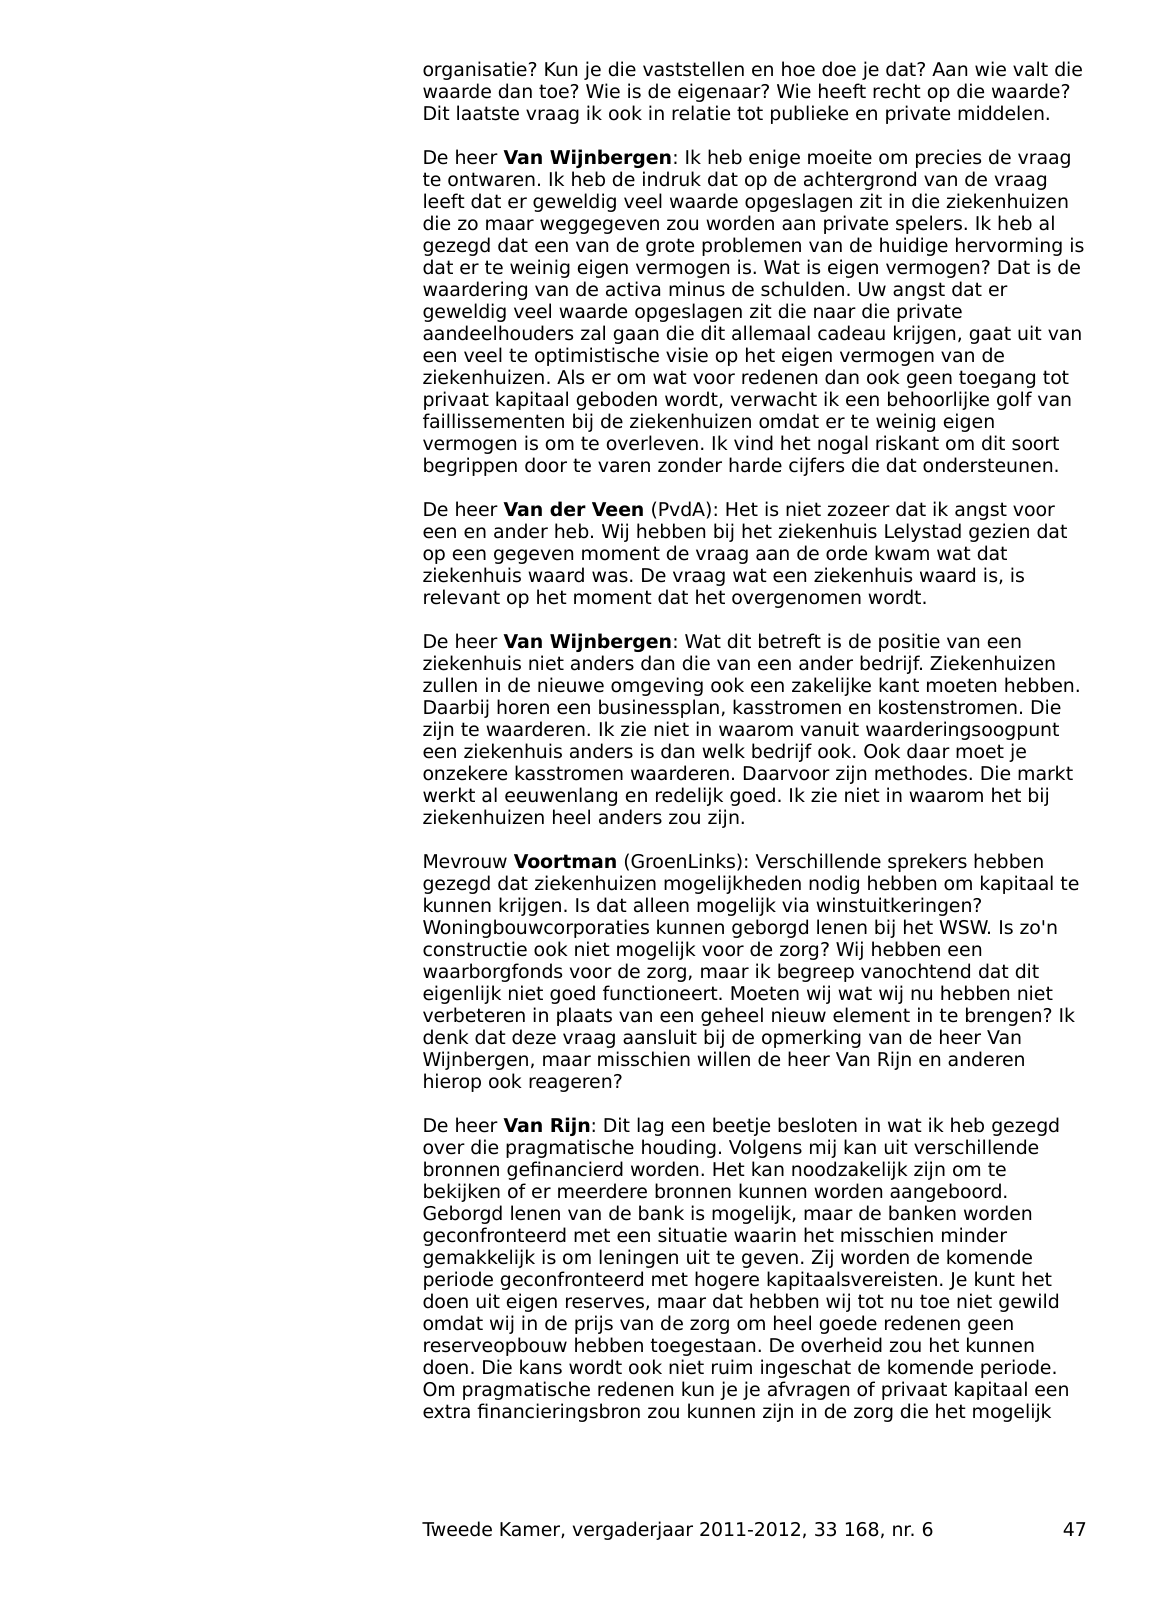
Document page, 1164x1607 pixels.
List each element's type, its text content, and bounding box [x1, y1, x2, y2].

text organisatie? Kun je die vaststellen en hoe doe je dat? Aan wie valt die waarde dan toe? Wie is de eigenaar? Wie heeft recht op die waarde? Dit laatste vraag ik ook in relatie tot publieke en private middelen. [422, 59, 1087, 125]
text De heer Van Rijn: Dit lag een beetje besloten in wat ik heb gezegd over die pragmatische houding. Volgens mij kan uit verschillende bronnen gefinancierd worden. Het kan noodzakelijk zijn om te bekijken of er meerdere bronnen kunnen worden aangeboord. Geborgd lenen van de bank is mogelijk, maar de banken worden geconfronteerd met een situatie waarin het misschien minder gemakkelijk is om leningen uit te geven. Zij worden de komende periode geconfronteerd met hogere kapitaalsvereisten. Je kunt het doen uit eigen reserves, maar dat hebben wij tot nu toe niet gewild omdat wij in de prijs van de zorg om heel goede redenen geen reserveopbouw hebben toegestaan. De overheid zou het kunnen doen. Die kans wordt ook niet ruim ingeschat de komende periode. Om pragmatische redenen kun je je afvragen of privaat kapitaal een extra financieringsbron zou kunnen zijn in de zorg die het mogelijk [422, 1115, 1087, 1423]
text De heer Van Wijnbergen: Wat dit betreft is de positie van een ziekenhuis niet anders dan die van een ander bedrijf. Ziekenhuizen zullen in de nieuwe omgeving ook een zakelijke kant moeten hebben. Daarbij horen een businessplan, kasstromen en kostenstromen. Die zijn te waarderen. Ik zie niet in waarom vanuit waarderingsoogpunt een ziekenhuis anders is dan welk bedrijf ook. Ook daar moet je onzekere kasstromen waarderen. Daarvoor zijn methodes. Die markt werkt al eeuwenlang en redelijk goed. Ik zie niet in waarom het bij ziekenhuizen heel anders zou zijn. [422, 631, 1087, 829]
text Mevrouw Voortman (GroenLinks): Verschillende sprekers hebben gezegd dat ziekenhuizen mogelijkheden nodig hebben om kapitaal te kunnen krijgen. Is dat alleen mogelijk via winstuitkeringen? Woningbouwcorporaties kunnen geborgd lenen bij het WSW. Is zo'n constructie ook niet mogelijk voor de zorg? Wij hebben een waarborgfonds voor de zorg, maar ik begreep vanochtend dat dit eigenlijk niet goed functioneert. Moeten wij wat wij nu hebben niet verbeteren in plaats van een geheel nieuw element in te brengen? Ik denk dat deze vraag aansluit bij de opmerking van de heer Van Wijnbergen, maar misschien willen de heer Van Rijn en anderen hierop ook reageren? [422, 851, 1087, 1093]
text De heer Van der Veen (PvdA): Het is niet zozeer dat ik angst voor een en ander heb. Wij hebben bij het ziekenhuis Lelystad gezien dat op een gegeven moment de vraag aan de orde kwam wat dat ziekenhuis waard was. De vraag wat een ziekenhuis waard is, is relevant op het moment dat het overgenomen wordt. [422, 499, 1087, 609]
text De heer Van Wijnbergen: Ik heb enige moeite om precies de vraag te ontwaren. Ik heb de indruk dat op de achtergrond van de vraag leeft dat er geweldig veel waarde opgeslagen zit in die ziekenhuizen die zo maar weggegeven zou worden aan private spelers. Ik heb al gezegd dat een van de grote problemen van de huidige hervorming is dat er te weinig eigen vermogen is. Wat is eigen vermogen? Dat is de waardering van de activa minus de schulden. Uw angst dat er geweldig veel waarde opgeslagen zit die naar die private aandeelhouders zal gaan die dit allemaal cadeau krijgen, gaat uit van een veel te optimistische visie op het eigen vermogen van de ziekenhuizen. Als er om wat voor redenen dan ook geen toegang tot privaat kapitaal geboden wordt, verwacht ik een behoorlijke golf van faillissementen bij de ziekenhuizen omdat er te weinig eigen vermogen is om te overleven. Ik vind het nogal riskant om dit soort begrippen door te varen zonder harde cijfers die dat ondersteunen. [422, 147, 1087, 477]
